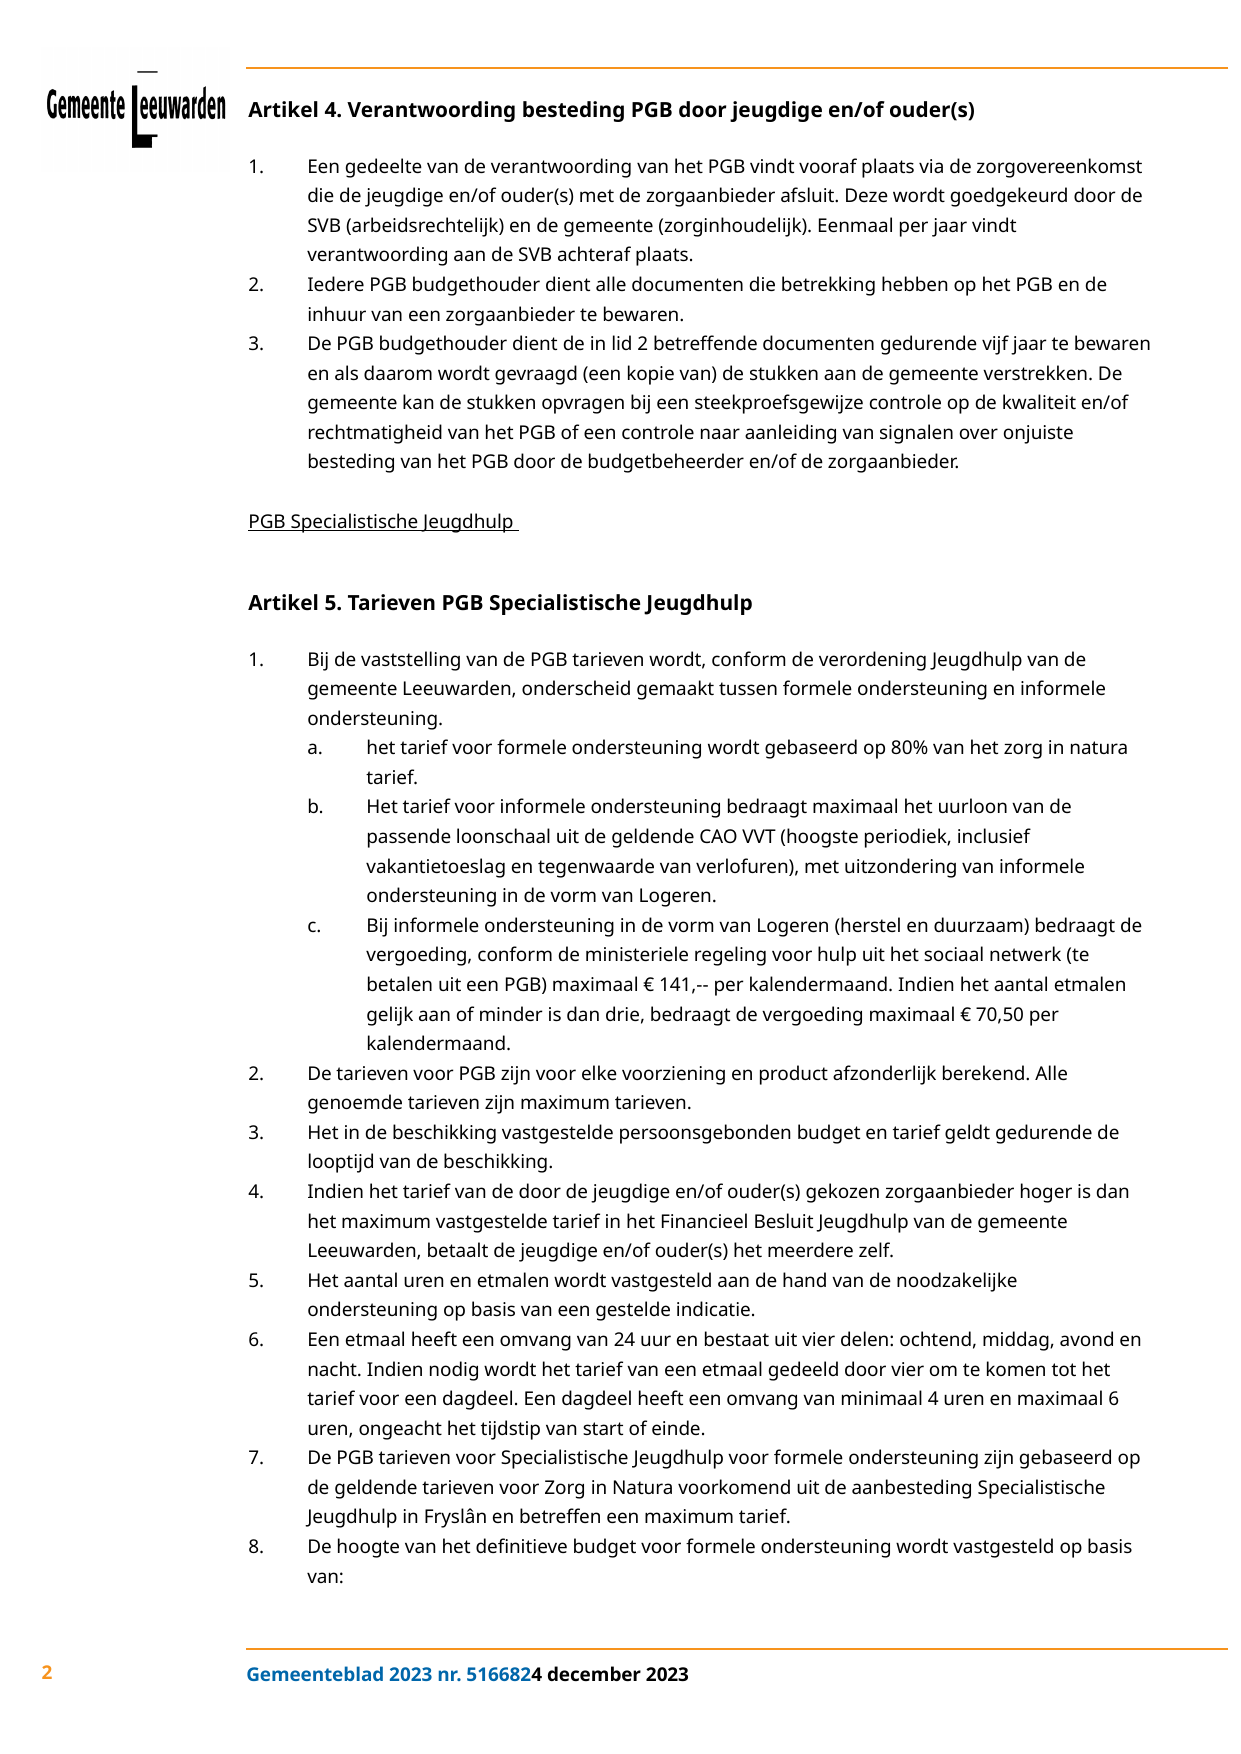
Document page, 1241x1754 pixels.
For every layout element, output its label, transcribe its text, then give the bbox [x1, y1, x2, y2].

list het tarief voor formele ondersteuning wordt gebaseerd op 80% van het zorg in natura tarief. [307, 734, 1152, 790]
list Een gedeelte van de verantwoording van het PGB vindt vooraf plaats via de zorgovereenkomst die de jeugdige en/of ouder(s) met de zorgaanbieder afsluit. Deze wordt goedgekeurd door de SVB (arbeidsrechtelijk) en de gemeente (zorginhoudelijk). Eenmaal per jaar vindt verantwoording aan de SVB achteraf plaats. [248, 153, 1152, 267]
list De PGB tarieven voor Specialistische Jeugdhulp voor formele ondersteuning zijn gebaseerd op de geldende tarieven voor Zorg in Natura voorkomend uit de aanbesteding Specialistische Jeugdhulp in Fryslân en betreffen een maximum tarief. [248, 1444, 1152, 1529]
list Iedere PGB budgethouder dient alle documenten die betrekking hebben op het PGB en de inhuur van een zorgaanbieder te bewaren. [248, 271, 1152, 326]
list Indien het tarief van de door de jeugdige en/of ouder(s) gekozen zorgaanbieder hoger is dan het maximum vastgestelde tarief in het Financieel Besluit Jeugdhulp van de gemeente Leeuwarden, betaalt de jeugdige en/of ouder(s) het meerdere zelf. [248, 1178, 1152, 1263]
list Bij de vaststelling van de PGB tarieven wordt, conform de verordening Jeugdhulp van de gemeente Leeuwarden, onderscheid gemaakt tussen formele ondersteuning en informele ondersteuning. [248, 646, 1152, 731]
list Het in de beschikking vastgestelde persoonsgebonden budget en tarief geldt gedurende de looptijd van de beschikking. [248, 1119, 1152, 1174]
list Het tarief voor informele ondersteuning bedraagt maximaal het uurloon van de passende loonschaal uit de geldende CAO VVT (hoogste periodiek, inclusief vakantietoeslag en tegenwaarde van verlofuren), met uitzondering van informele ondersteuning in de vorm van Logeren. [307, 794, 1152, 908]
text Artikel 5. Tarieven PGB Specialistische Jeugdhulp [248, 588, 1152, 616]
list De tarieven voor PGB zijn voor elke voorziening en product afzonderlijk berekend. Alle genoemde tarieven zijn maximum tarieven. [248, 1060, 1152, 1115]
text Artikel 4. Verantwoording besteding PGB door jeugdige en/of ouder(s) [248, 95, 1152, 123]
text PGB Specialistische Jeugdhulp [248, 508, 1152, 533]
picture [41, 47, 231, 172]
list De hoogte van het definitieve budget voor formele ondersteuning wordt vastgesteld op basis van: [248, 1533, 1152, 1589]
list Bij informele ondersteuning in de vorm van Logeren (herstel en duurzaam) bedraagt de vergoeding, conform de ministeriele regeling voor hulp uit het sociaal netwerk (te betalen uit een PGB) maximaal € 141,-- per kalendermaand. Indien het aantal etmalen gelijk aan of minder is dan drie, bedraagt de vergoeding maximaal € 70,50 per kalendermaand. [307, 912, 1152, 1056]
list De PGB budgethouder dient de in lid 2 betreffende documenten gedurende vijf jaar te bewaren en als daarom wordt gevraagd (een kopie van) de stukken aan de gemeente verstrekken. De gemeente kan de stukken opvragen bij een steekproefsgewijze controle op de kwaliteit en/of rechtmatigheid van het PGB of een controle naar aanleiding van signalen over onjuiste besteding van het PGB door de budgetbeheerder en/of de zorgaanbieder. [248, 330, 1152, 474]
list Het aantal uren en etmalen wordt vastgesteld aan de hand van de noodzakelijke ondersteuning op basis van een gestelde indicatie. [248, 1267, 1152, 1322]
list Een etmaal heeft een omvang van 24 uur en bestaat uit vier delen: ochtend, middag, avond en nacht. Indien nodig wordt het tarief van een etmaal gedeeld door vier om te komen tot het tarief voor een dagdeel. Een dagdeel heeft een omvang van minimaal 4 uren en maximaal 6 uren, ongeacht het tijdstip van start of einde. [248, 1326, 1152, 1441]
